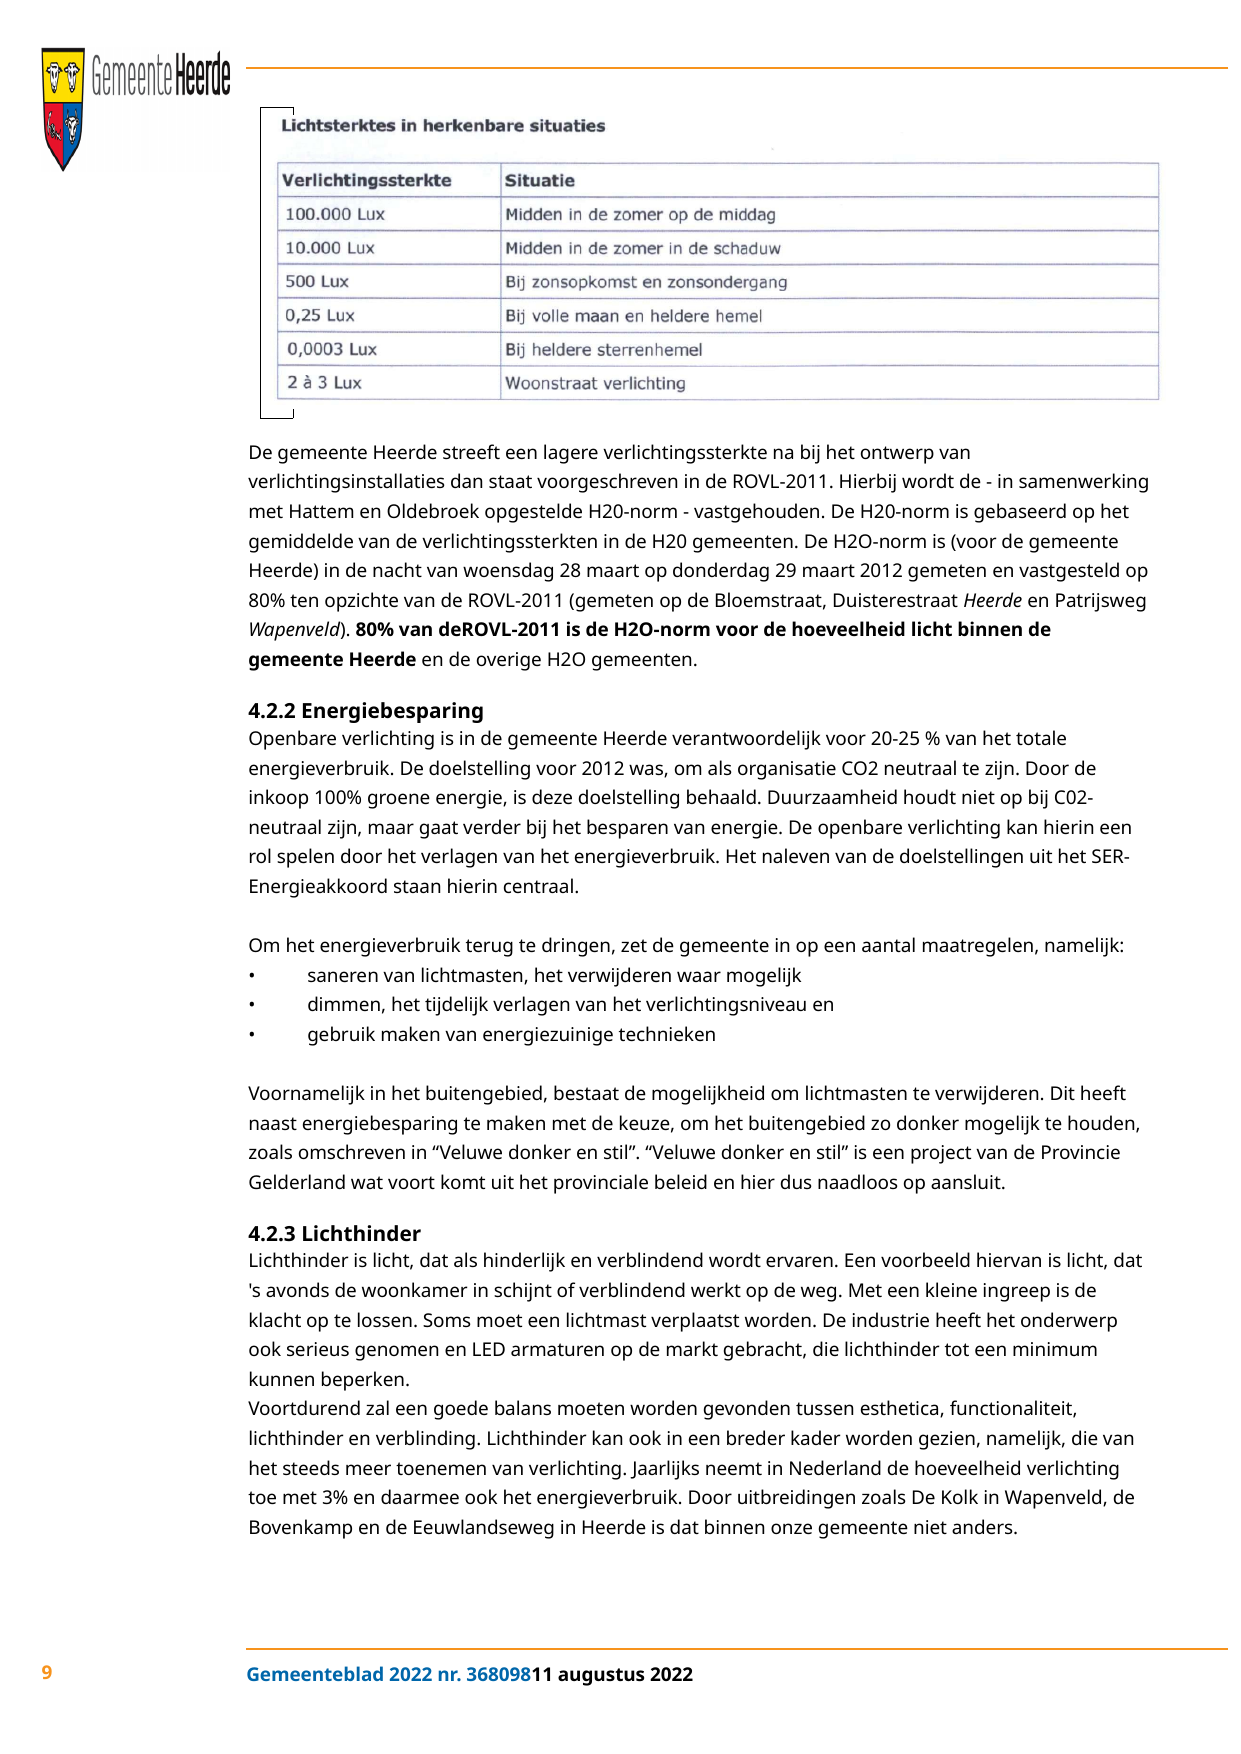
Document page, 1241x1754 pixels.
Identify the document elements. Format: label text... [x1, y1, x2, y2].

picture [41, 47, 231, 172]
text Openbare verlichting is in de gemeente Heerde verantwoordelijk voor 20-25 % van het totale energieverbruik. De doelstelling voor 2012 was, om als organisatie CO2 neutraal te zijn. Door de inkoop 100% groene energie, is deze doelstelling behaald. Duurzaamheid houdt niet op bij C02-neutraal zijn, maar gaat verder bij het besparen van energie. De openbare verlichting kan hierin een rol spelen door het verlagen van het energieverbruik. Het naleven van de doelstellingen uit het SER-Energieakkoord staan hierin centraal. [248, 725, 1152, 899]
text 4.2.3 Lichthinder [248, 1219, 1152, 1248]
text Lichthinder is licht, dat als hinderlijk en verblindend wordt ervaren. Een voorbeeld hiervan is licht, dat 's avonds de woonkamer in schijnt of verblindend werkt op de weg. Met een kleine ingreep is de klacht op te lossen. Soms moet een lichtmast verplaatst worden. De industrie heeft het onderwerp ook serieus genomen en LED armaturen op de markt gebracht, die lichthinder tot een minimum kunnen beperken. [248, 1248, 1152, 1392]
list gebruik maken van energiezuinige technieken [248, 1021, 1152, 1047]
text Voortdurend zal een goede balans moeten worden gevonden tussen esthetica, functionaliteit, lichthinder en verblinding. Lichthinder kan ook in een breder kader worden gezien, namelijk, die van het steeds meer toenemen van verlichting. Jaarlijks neemt in Nederland de hoeveelheid verlichting toe met 3% en daarmee ook het energieverbruik. Door uitbreidingen zoals De Kolk in Wapenveld, de Bovenkamp en de Eeuwlandseweg in Heerde is dat binnen onze gemeente niet anders. [248, 1396, 1152, 1540]
list saneren van lichtmasten, het verwijderen waar mogelijk [248, 962, 1152, 987]
text 4.2.2 Energiebesparing [248, 697, 1152, 725]
text Om het energieverbruik terug te dringen, zet de gemeente in op een aantal maatregelen, namelijk: [248, 932, 1152, 958]
picture [268, 115, 1173, 409]
text Voornamelijk in het buitengebied, bestaat de mogelijkheid om lichtmasten te verwijderen. Dit heeft naast energiebesparing te maken met de keuze, om het buitengebied zo donker mogelijk te houden, zoals omschreven in “Veluwe donker en stil”. “Veluwe donker en stil” is een project van de Provincie Gelderland wat voort komt uit het provinciale beleid en hier dus naadloos op aansluit. [248, 1080, 1152, 1194]
list dimmen, het tijdelijk verlagen van het verlichtingsniveau en [248, 991, 1152, 1017]
text De gemeente Heerde streeft een lagere verlichtingssterkte na bij het ontwerp van verlichtingsinstallaties dan staat voorgeschreven in de ROVL-2011. Hierbij wordt de - in samenwerking met Hattem en Oldebroek opgestelde H20-norm - vastgehouden. De H20-norm is gebaseerd op het gemiddelde van de verlichtingssterkten in de H20 gemeenten. De H2O-norm is (voor de gemeente Heerde) in de nacht van woensdag 28 maart op donderdag 29 maart 2012 gemeten en vastgesteld op 80% ten opzichte van de ROVL-2011 (gemeten op de Bloemstraat, Duisterestraat Heerde en Patrijsweg Wapenveld). 80% van deROVL-2011 is de H2O-norm voor de hoeveelheid licht binnen de gemeente Heerde en de overige H2O gemeenten. [248, 439, 1152, 672]
